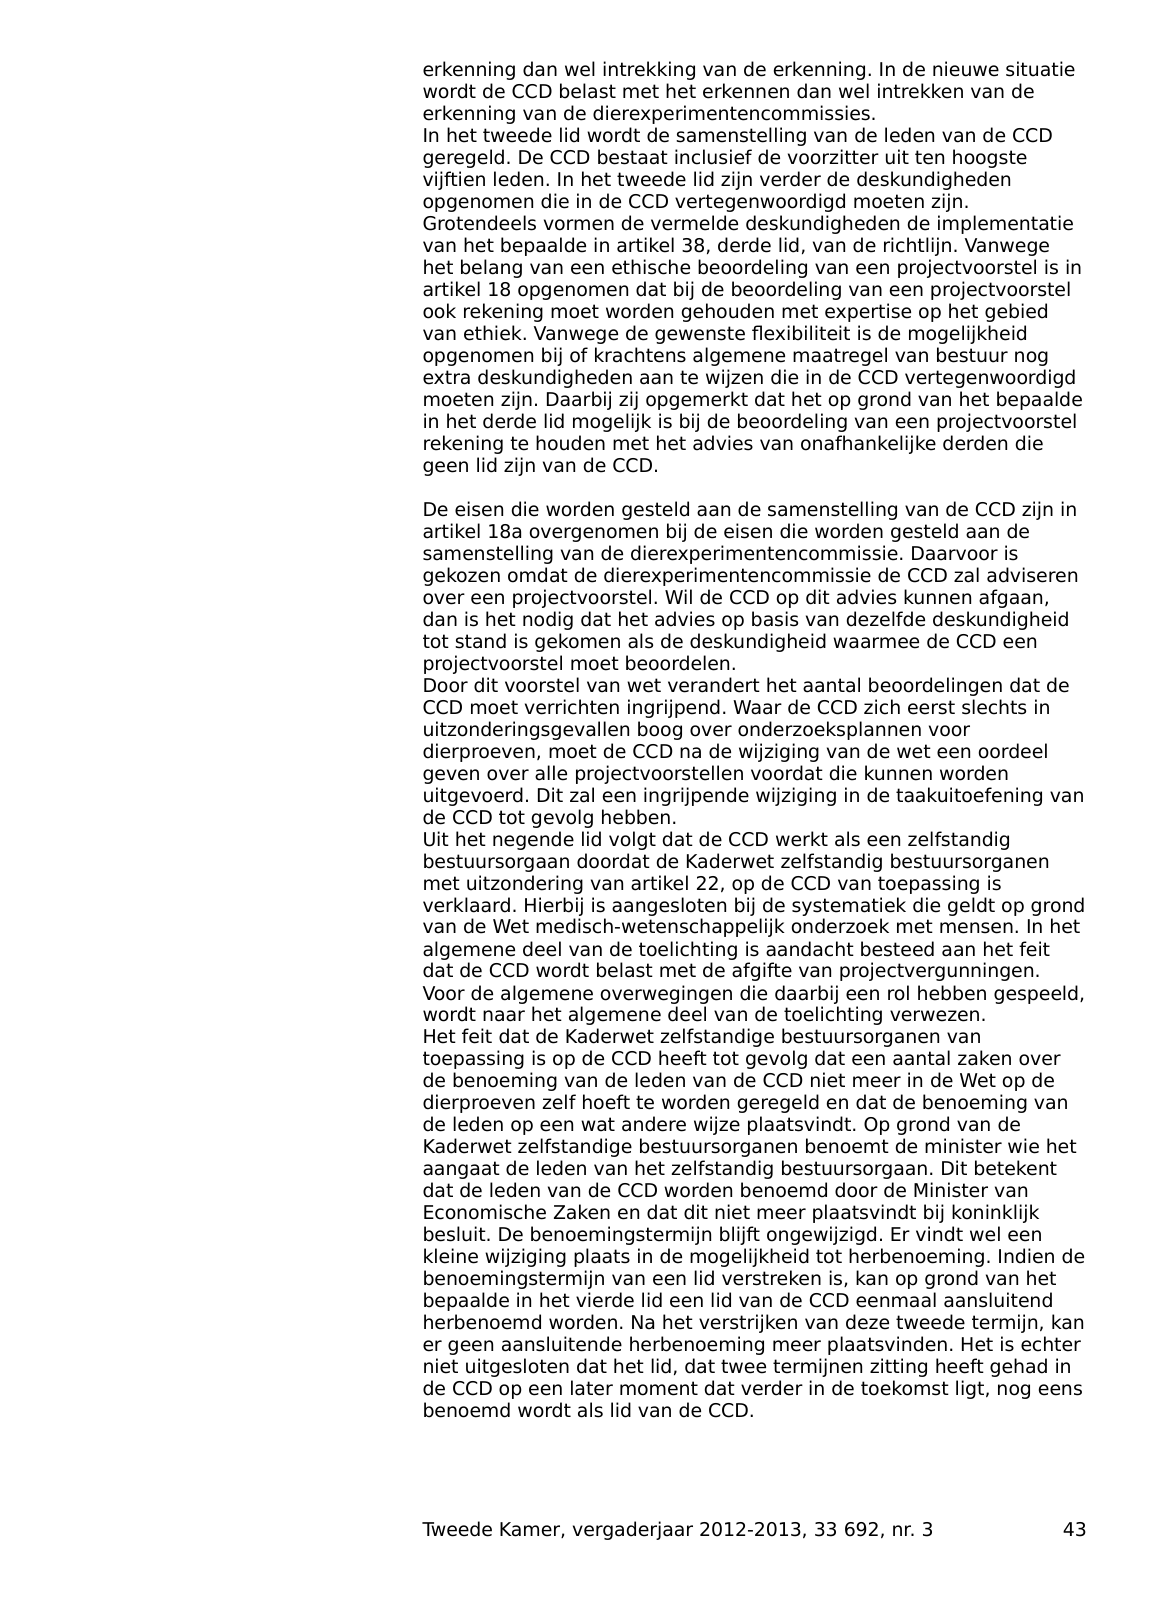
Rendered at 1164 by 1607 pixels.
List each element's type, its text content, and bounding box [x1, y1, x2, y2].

text De eisen die worden gesteld aan de samenstelling van de CCD zijn in artikel 18a overgenomen bij de eisen die worden gesteld aan de samenstelling van de dierexperimentencommissie. Daarvoor is gekozen omdat de dierexperimentencommissie de CCD zal adviseren over een projectvoorstel. Wil de CCD op dit advies kunnen afgaan, dan is het nodig dat het advies op basis van dezelfde deskundigheid tot stand is gekomen als de deskundigheid waarmee de CCD een projectvoorstel moet beoordelen. [422, 499, 1087, 675]
text Uit het negende lid volgt dat de CCD werkt als een zelfstandig bestuursorgaan doordat de Kaderwet zelfstandig bestuursorganen met uitzondering van artikel 22, op de CCD van toepassing is verklaard. Hierbij is aangesloten bij de systematiek die geldt op grond van de Wet medisch-wetenschappelijk onderzoek met mensen. In het algemene deel van de toelichting is aandacht besteed aan het feit dat de CCD wordt belast met de afgifte van projectvergunningen. Voor de algemene overwegingen die daarbij een rol hebben gespeeld, wordt naar het algemene deel van de toelichting verwezen. [422, 828, 1087, 1026]
text Door dit voorstel van wet verandert het aantal beoordelingen dat de CCD moet verrichten ingrijpend. Waar de CCD zich eerst slechts in uitzonderingsgevallen boog over onderzoeksplannen voor dierproeven, moet de CCD na de wijziging van de wet een oordeel geven over alle projectvoorstellen voordat die kunnen worden uitgevoerd. Dit zal een ingrijpende wijziging in de taakuitoefening van de CCD tot gevolg hebben. [422, 675, 1087, 828]
text In het tweede lid wordt de samenstelling van de leden van de CCD geregeld. De CCD bestaat inclusief de voorzitter uit ten hoogste vijftien leden. In het tweede lid zijn verder de deskundigheden opgenomen die in de CCD vertegenwoordigd moeten zijn. Grotendeels vormen de vermelde deskundigheden de implementatie van het bepaalde in artikel 38, derde lid, van de richtlijn. Vanwege het belang van een ethische beoordeling van een projectvoorstel is in artikel 18 opgenomen dat bij de beoordeling van een projectvoorstel ook rekening moet worden gehouden met expertise op het gebied van ethiek. Vanwege de gewenste flexibiliteit is de mogelijkheid opgenomen bij of krachtens algemene maatregel van bestuur nog extra deskundigheden aan te wijzen die in de CCD vertegenwoordigd moeten zijn. Daarbij zij opgemerkt dat het op grond van het bepaalde in het derde lid mogelijk is bij de beoordeling van een projectvoorstel rekening te houden met het advies van onafhankelijke derden die geen lid zijn van de CCD. [422, 125, 1087, 477]
text Het feit dat de Kaderwet zelfstandige bestuursorganen van toepassing is op de CCD heeft tot gevolg dat een aantal zaken over de benoeming van de leden van de CCD niet meer in de Wet op de dierproeven zelf hoeft te worden geregeld en dat de benoeming van de leden op een wat andere wijze plaatsvindt. Op grond van de Kaderwet zelfstandige bestuursorganen benoemt de minister wie het aangaat de leden van het zelfstandig bestuursorgaan. Dit betekent dat de leden van de CCD worden benoemd door de Minister van Economische Zaken en dat dit niet meer plaatsvindt bij koninklijk besluit. De benoemingstermijn blijft ongewijzigd. Er vindt wel een kleine wijziging plaats in de mogelijkheid tot herbenoeming. Indien de benoemingstermijn van een lid verstreken is, kan op grond van het bepaalde in het vierde lid een lid van de CCD eenmaal aansluitend herbenoemd worden. Na het verstrijken van deze tweede termijn, kan er geen aansluitende herbenoeming meer plaatsvinden. Het is echter niet uitgesloten dat het lid, dat twee termijnen zitting heeft gehad in de CCD op een later moment dat verder in de toekomst ligt, nog eens benoemd wordt als lid van de CCD. [422, 1026, 1087, 1422]
text erkenning dan wel intrekking van de erkenning. In de nieuwe situatie wordt de CCD belast met het erkennen dan wel intrekken van de erkenning van de dierexperimentencommissies. [422, 59, 1087, 125]
